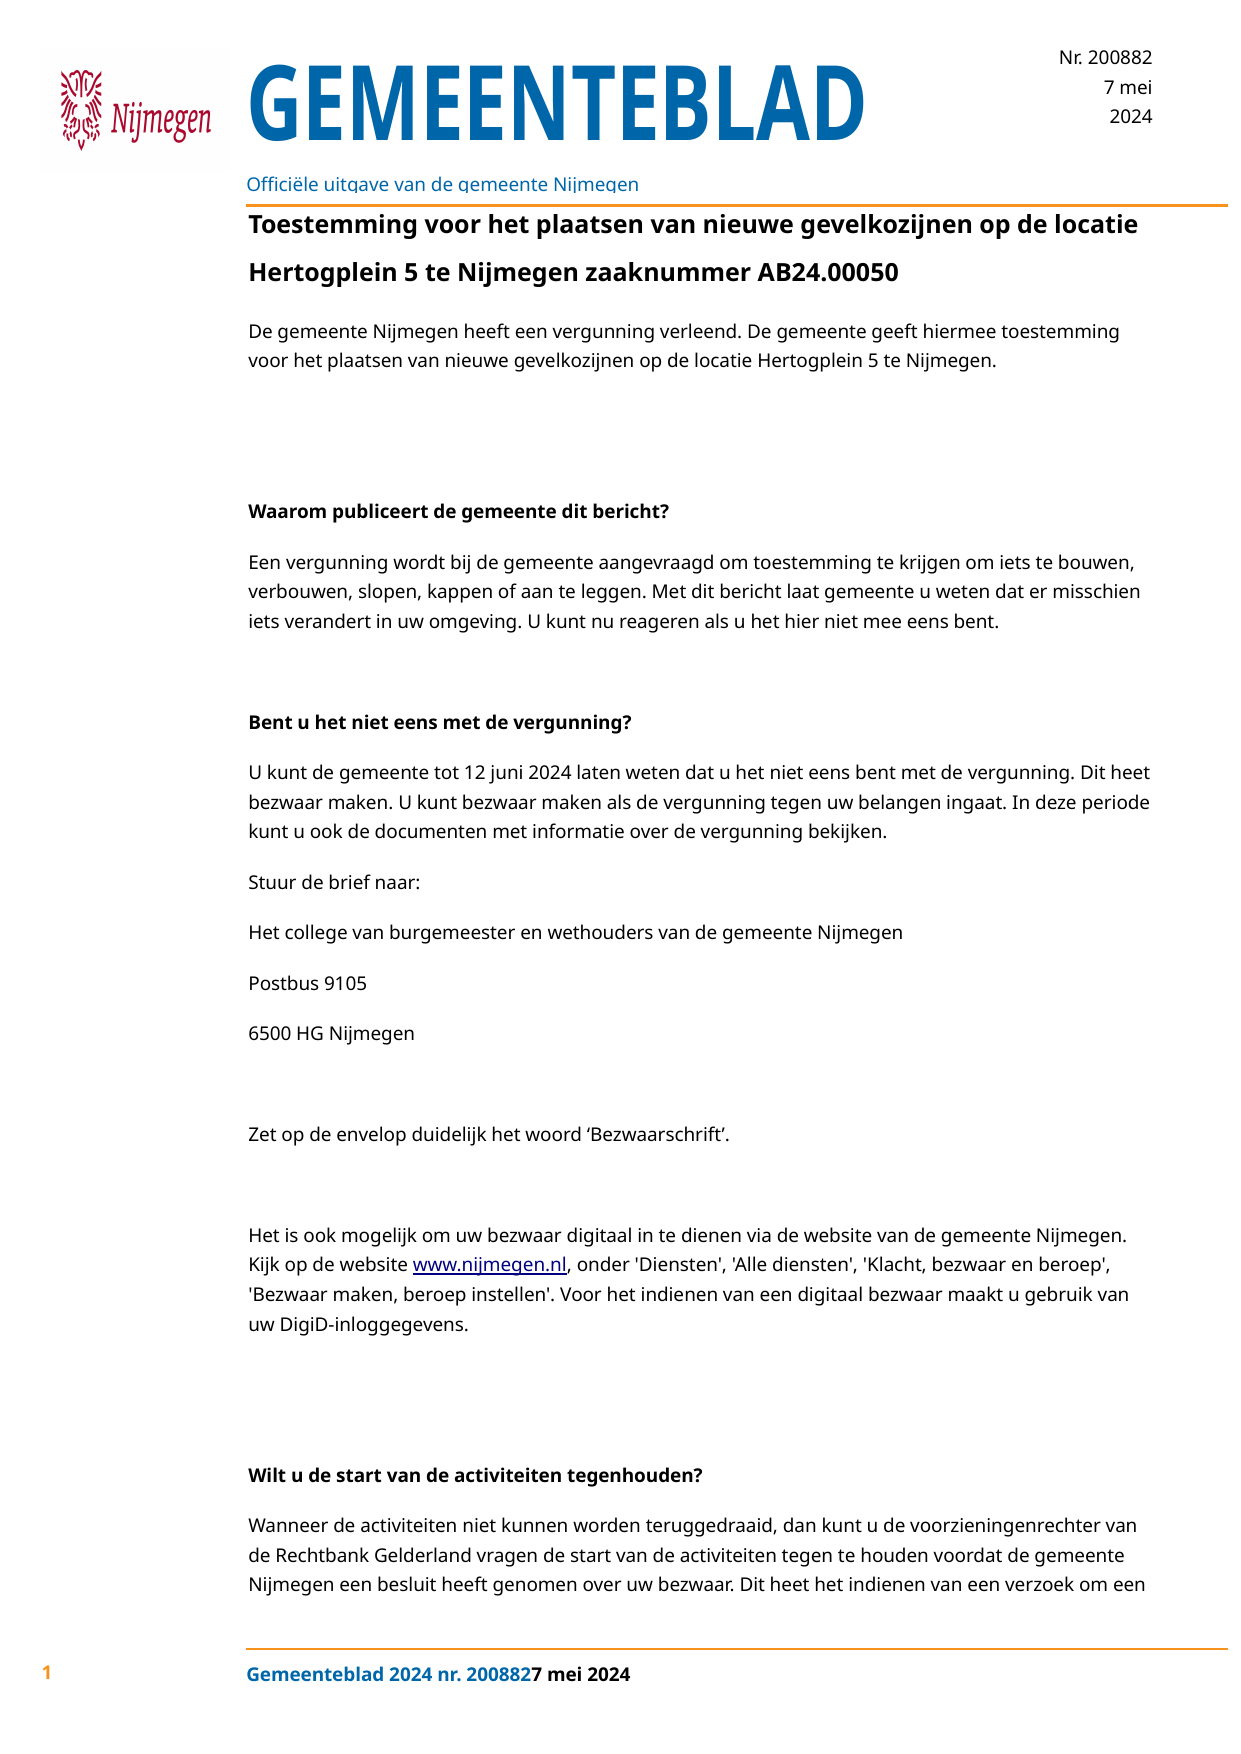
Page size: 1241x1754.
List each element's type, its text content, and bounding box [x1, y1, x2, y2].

text Een vergunning wordt bij de gemeente aangevraagd om toestemming te krijgen om iets te bouwen, verbouwen, slopen, kappen of aan te leggen. Met dit bericht laat gemeente u weten dat er misschien iets verandert in uw omgeving. U kunt nu reageren als u het hier niet mee eens bent. [248, 549, 1152, 634]
text Stuur de brief naar: [248, 869, 1152, 895]
text 6500 HG Nijmegen [248, 1020, 1152, 1046]
text Het is ook mogelijk om uw bezwaar digitaal in te dienen via de website van de gemeente Nijmegen. Kijk op de website www.nijmegen.nl, onder 'Diensten', 'Alle diensten', 'Klacht, bezwaar en beroep', 'Bezwaar maken, beroep instellen'. Voor het indienen van een digitaal bezwaar maakt u gebruik van uw DigiD-inloggegevens. [248, 1222, 1152, 1337]
picture [41, 47, 231, 172]
text Het college van burgemeester en wethouders van de gemeente Nijmegen [248, 919, 1152, 945]
text Wanneer de activiteiten niet kunnen worden teruggedraaid, dan kunt u de voorzieningenrechter van de Rechtbank Gelderland vragen de start van de activiteiten tegen te houden voordat de gemeente Nijmegen een besluit heeft genomen over uw bezwaar. Dit heet het indienen van een verzoek om een [248, 1512, 1152, 1597]
text Bent u het niet eens met de vergunning? [248, 709, 1152, 735]
text De gemeente Nijmegen heeft een vergunning verleend. De gemeente geeft hiermee toestemming voor het plaatsen van nieuwe gevelkozijnen op de locatie Hertogplein 5 te Nijmegen. [248, 318, 1152, 373]
text Waarom publiceert de gemeente dit bericht? [248, 499, 1152, 524]
text Zet op de envelop duidelijk het woord ‘Bezwaarschrift’. [248, 1121, 1152, 1147]
text U kunt de gemeente tot 12 juni 2024 laten weten dat u het niet eens bent met de vergunning. Dit heet bezwaar maken. U kunt bezwaar maken als de vergunning tegen uw belangen ingaat. In deze periode kunt u ook de documenten met informatie over de vergunning bekijken. [248, 759, 1152, 844]
text Toestemming voor het plaatsen van nieuwe gevelkozijnen op de locatie Hertogplein 5 te Nijmegen zaaknummer AB24.00050 [248, 207, 1152, 288]
text Wilt u de start van de activiteiten tegenhouden? [248, 1462, 1152, 1488]
text Postbus 9105 [248, 970, 1152, 996]
